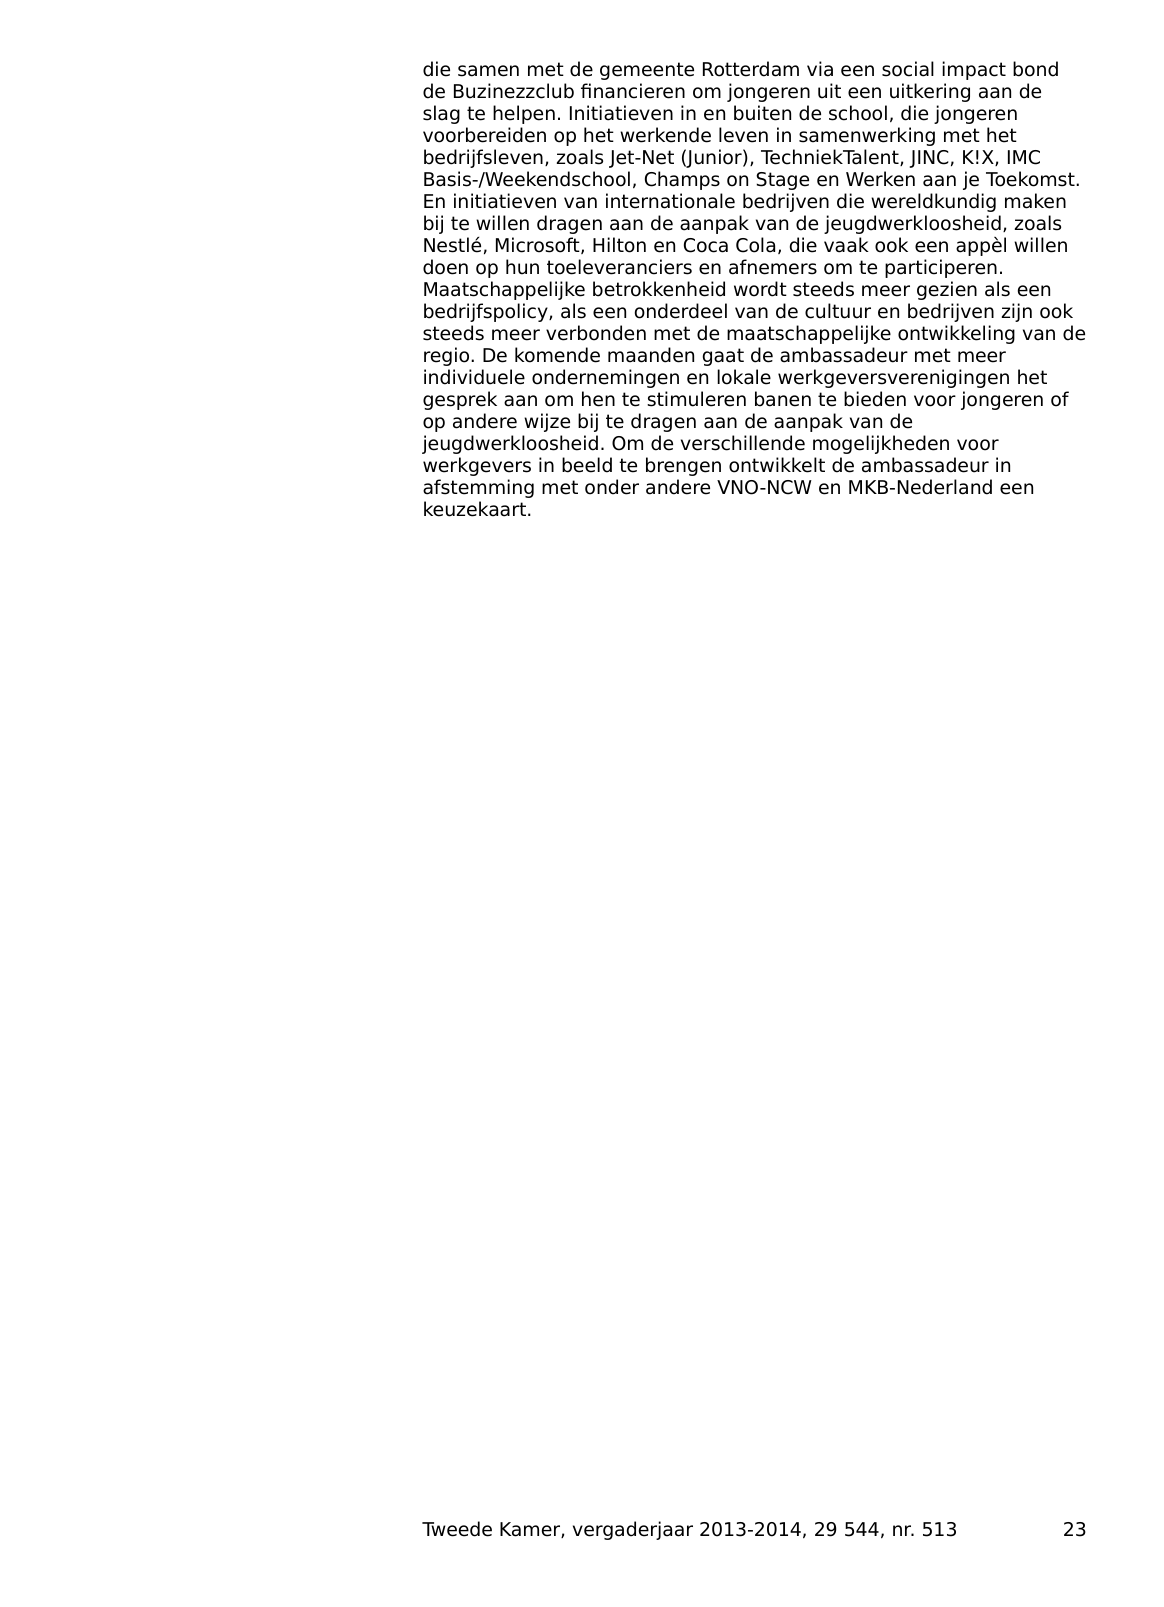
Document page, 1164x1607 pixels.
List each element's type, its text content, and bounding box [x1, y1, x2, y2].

text die samen met de gemeente Rotterdam via een social impact bond de Buzinezzclub financieren om jongeren uit een uitkering aan de slag te helpen. Initiatieven in en buiten de school, die jongeren voorbereiden op het werkende leven in samenwerking met het bedrijfsleven, zoals Jet-Net (Junior), TechniekTalent, JINC, K!X, IMC Basis-/Weekendschool, Champs on Stage en Werken aan je Toekomst. En initiatieven van internationale bedrijven die wereldkundig maken bij te willen dragen aan de aanpak van de jeugdwerkloosheid, zoals Nestlé, Microsoft, Hilton en Coca Cola, die vaak ook een appèl willen doen op hun toeleveranciers en afnemers om te participeren. Maatschappelijke betrokkenheid wordt steeds meer gezien als een bedrijfspolicy, als een onderdeel van de cultuur en bedrijven zijn ook steeds meer verbonden met de maatschappelijke ontwikkeling van de regio. De komende maanden gaat de ambassadeur met meer individuele ondernemingen en lokale werkgeversverenigingen het gesprek aan om hen te stimuleren banen te bieden voor jongeren of op andere wijze bij te dragen aan de aanpak van de jeugdwerkloosheid. Om de verschillende mogelijkheden voor werkgevers in beeld te brengen ontwikkelt de ambassadeur in afstemming met onder andere VNO-NCW en MKB-Nederland een keuzekaart. [422, 59, 1087, 521]
